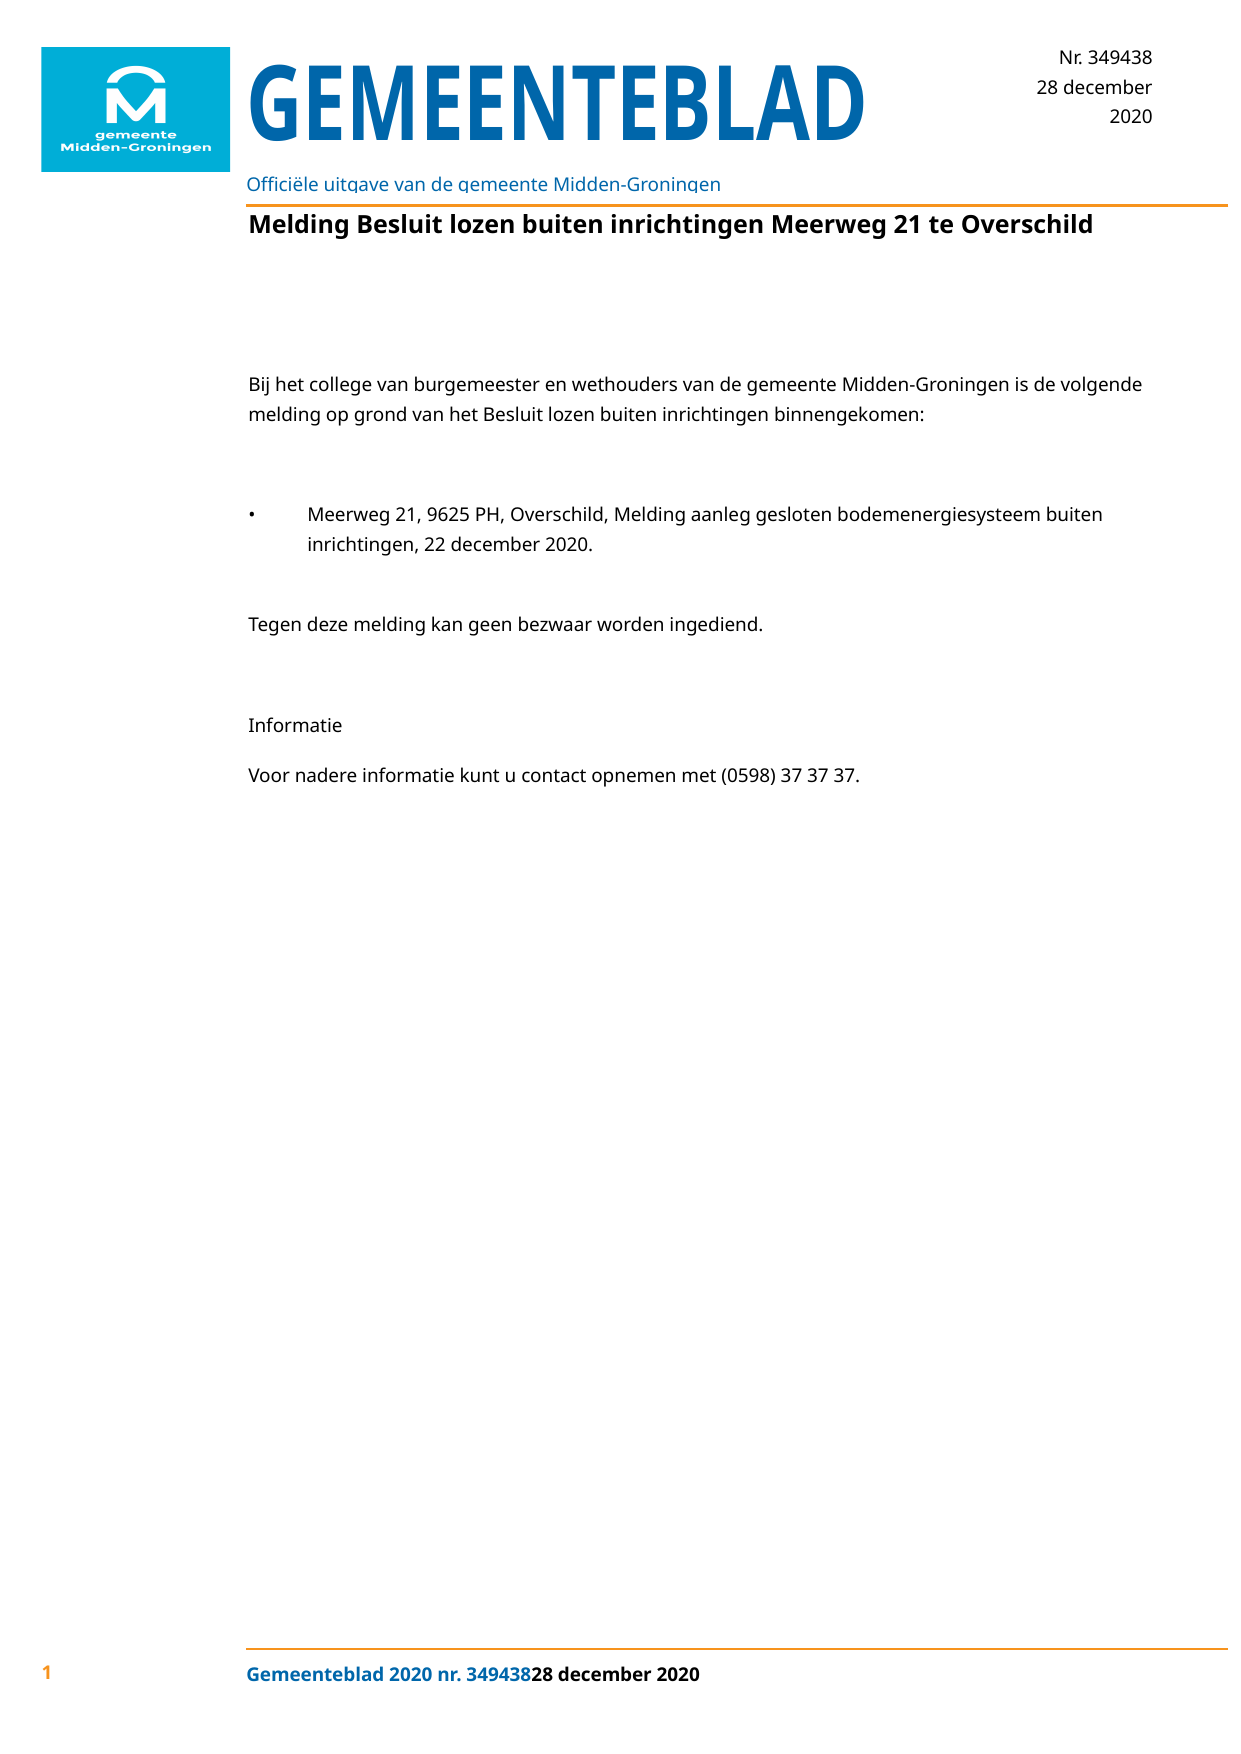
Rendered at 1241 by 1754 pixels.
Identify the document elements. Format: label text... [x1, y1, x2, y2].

text Bij het college van burgemeester en wethouders van de gemeente Midden-Groningen is de volgende melding op grond van het Besluit lozen buiten inrichtingen binnengekomen: [248, 371, 1152, 426]
text Informatie [248, 712, 1152, 738]
text Melding Besluit lozen buiten inrichtingen Meerweg 21 te Overschild [248, 207, 1152, 241]
text Voor nadere informatie kunt u contact opnemen met (0598) 37 37 37. [248, 762, 1152, 788]
text Tegen deze melding kan geen bezwaar worden ingediend. [248, 611, 1152, 637]
picture [184, 146, 190, 153]
picture [108, 66, 164, 82]
picture [107, 89, 165, 122]
list Meerweg 21, 9625 PH, Overschild, Melding aanleg gesloten bodemenergiesysteem buiten inrichtingen, 22 december 2020. [248, 502, 1152, 557]
